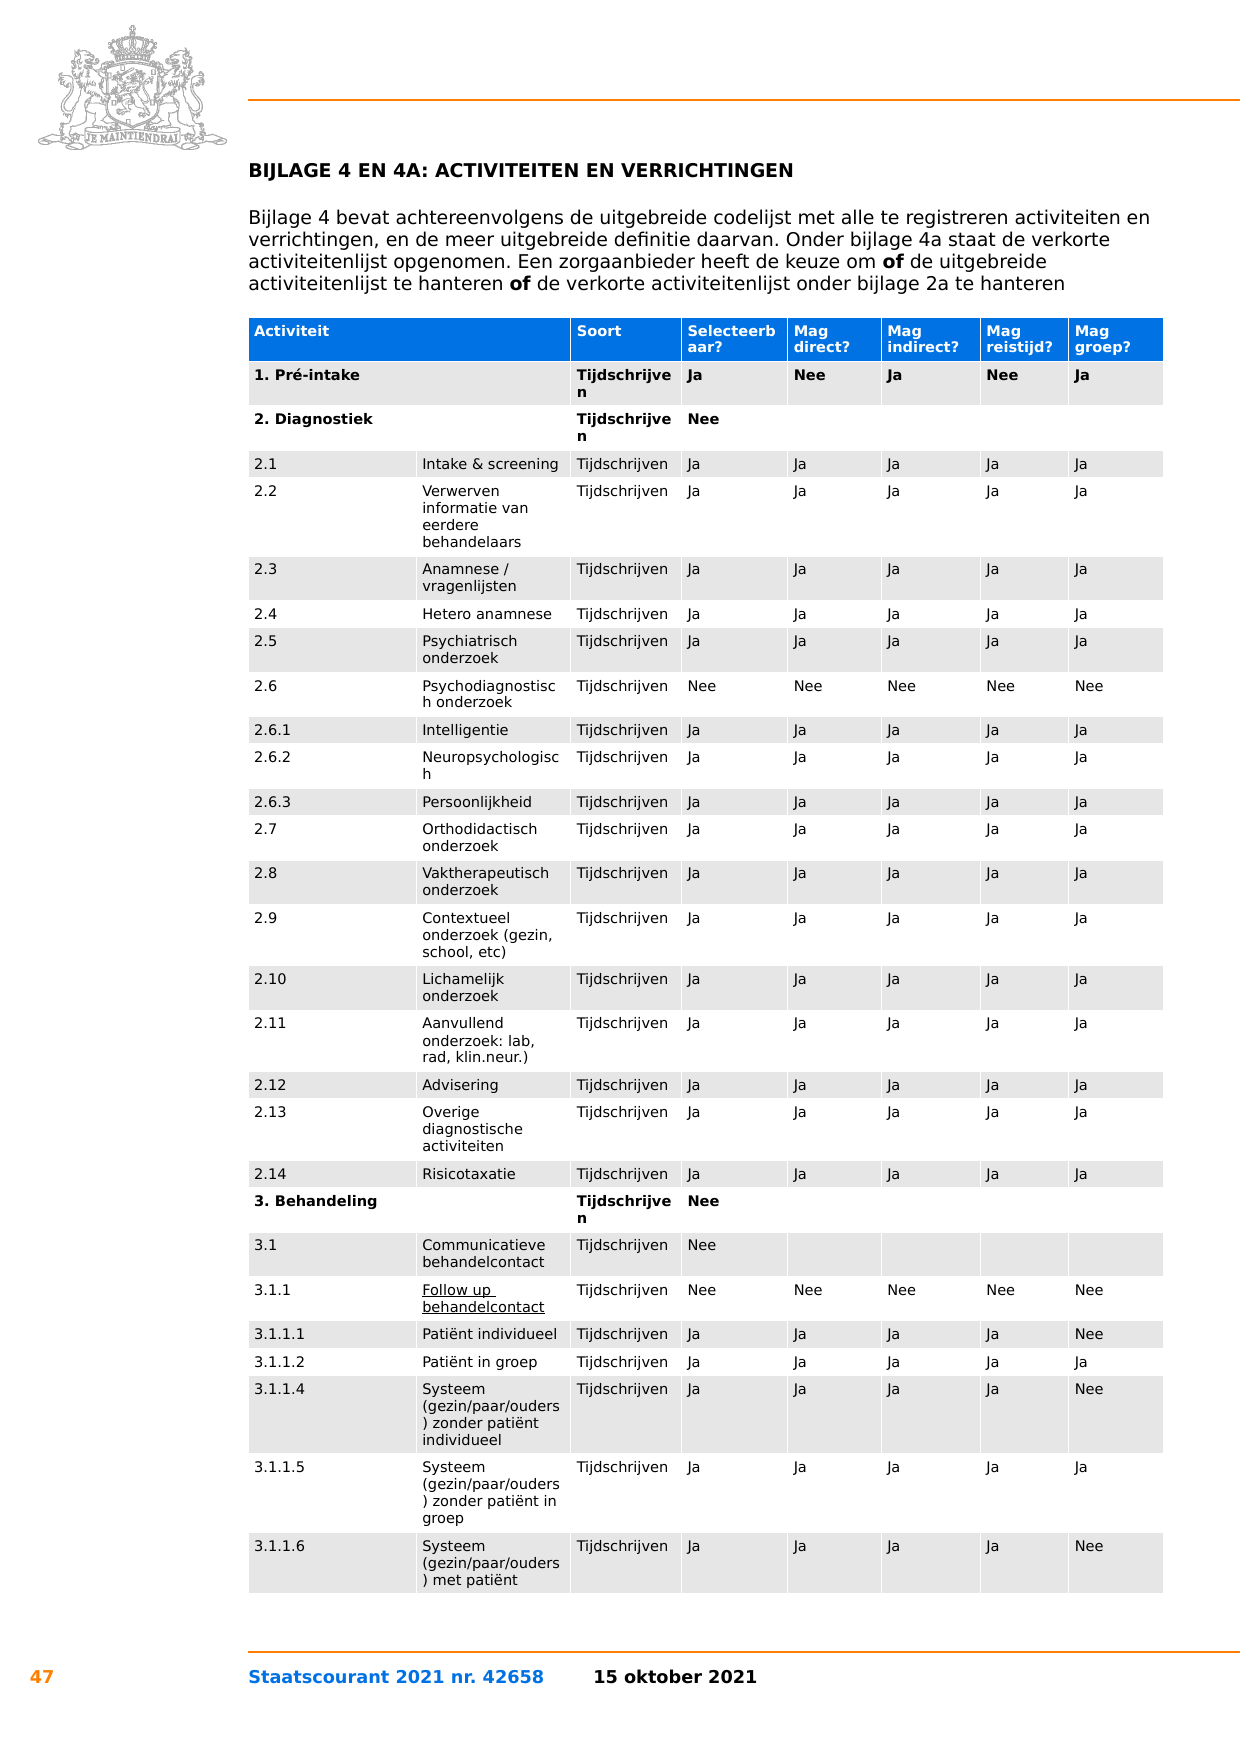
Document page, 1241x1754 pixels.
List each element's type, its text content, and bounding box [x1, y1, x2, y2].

table_cell 2.12 [249, 1072, 416, 1098]
table_cell [788, 1188, 881, 1232]
table_cell Ja [682, 557, 787, 600]
table_cell Ja [882, 1011, 980, 1071]
table_cell Ja [882, 451, 980, 477]
table_cell Ja [882, 1100, 980, 1160]
table_cell Ja [682, 478, 787, 556]
table_cell Tijdschrijven [571, 628, 681, 672]
table_cell Tijdschrijven [571, 966, 681, 1010]
table_cell Ja [1069, 966, 1163, 1010]
table_cell Ja [1069, 557, 1163, 600]
table_cell Tijdschrijven [571, 601, 681, 627]
table_cell [981, 1233, 1068, 1276]
table_header Activiteit [249, 318, 570, 361]
table_cell Ja [682, 966, 787, 1010]
table_cell Nee [788, 362, 881, 405]
table_cell [788, 1233, 881, 1276]
table_cell Ja [682, 601, 787, 627]
table_cell Tijdschrijven [571, 1455, 681, 1532]
table_cell Tijdschrijven [571, 745, 681, 788]
table_cell 2.9 [249, 905, 416, 965]
table_cell 3.1.1.5 [249, 1455, 416, 1532]
table_cell Intelligentie [417, 717, 570, 743]
table_cell Ja [882, 557, 980, 600]
table_cell Nee [1069, 673, 1163, 716]
table_cell Ja [1069, 451, 1163, 477]
table_cell [981, 1188, 1068, 1232]
table_cell 2.7 [249, 816, 416, 859]
table_cell [1069, 1233, 1163, 1276]
table_cell 3.1.1 [249, 1277, 416, 1320]
table_cell Tijdschrijven [571, 478, 681, 556]
table_cell Nee [882, 1277, 980, 1320]
table_header Soort [571, 318, 681, 361]
table_cell 2.2 [249, 478, 416, 556]
table_cell Tijdschrijven [571, 673, 681, 716]
table_cell Ja [981, 905, 1068, 965]
table_cell Tijdschrijven [571, 1188, 681, 1232]
table_cell Ja [882, 1321, 980, 1348]
table_cell Nee [1069, 1321, 1163, 1348]
table_cell Ja [682, 905, 787, 965]
table_cell 2.11 [249, 1011, 416, 1071]
table_cell Nee [981, 1277, 1068, 1320]
table_cell Ja [788, 1161, 881, 1187]
table_cell 2.6.1 [249, 717, 416, 743]
table_cell Ja [981, 451, 1068, 477]
table_cell Ja [882, 745, 980, 788]
table_cell Ja [682, 1011, 787, 1071]
table_header Mag indirect? [882, 318, 980, 361]
table_cell Tijdschrijven [571, 905, 681, 965]
table_cell Ja [682, 1161, 787, 1187]
table_cell Ja [682, 1376, 787, 1453]
table_cell Ja [882, 628, 980, 672]
picture [38, 25, 227, 150]
table_cell Tijdschrijven [571, 557, 681, 600]
table_cell Lichamelijk onderzoek [417, 966, 570, 1010]
table_cell Ja [1069, 1011, 1163, 1071]
table_cell Ja [981, 1349, 1068, 1375]
table_cell Systeem (gezin/paar/ouders) zonder patiënt individueel [417, 1376, 570, 1453]
table_cell Nee [788, 673, 881, 716]
table_cell Ja [1069, 601, 1163, 627]
table_cell Ja [981, 1455, 1068, 1532]
table_cell Systeem (gezin/paar/ouders) met patiënt [417, 1533, 570, 1593]
table_cell Ja [882, 1072, 980, 1098]
table_cell Nee [682, 673, 787, 716]
table_cell Ja [1069, 861, 1163, 904]
table_cell Risicotaxatie [417, 1161, 570, 1187]
table_cell Ja [1069, 1072, 1163, 1098]
table_cell Anamnese / vragenlijsten [417, 557, 570, 600]
table_cell Ja [682, 745, 787, 788]
table_cell Ja [981, 789, 1068, 815]
table_header Selecteerbaar? [682, 318, 787, 361]
table_cell Ja [882, 816, 980, 859]
table_cell Ja [981, 557, 1068, 600]
table_cell 2.1 [249, 451, 416, 477]
table_cell Tijdschrijven [571, 1072, 681, 1098]
table_cell Ja [788, 789, 881, 815]
table_cell Nee [981, 362, 1068, 405]
table_header Mag groep? [1069, 318, 1163, 361]
table_cell [882, 1188, 980, 1232]
table_cell 2.5 [249, 628, 416, 672]
table_cell Tijdschrijven [571, 1277, 681, 1320]
table_cell Communicatieve behandelcontact [417, 1233, 570, 1276]
table_cell Ja [981, 1072, 1068, 1098]
table_cell Tijdschrijven [571, 451, 681, 477]
table_cell Psychiatrisch onderzoek [417, 628, 570, 672]
table_cell 2.10 [249, 966, 416, 1010]
table_cell Nee [788, 1277, 881, 1320]
table_cell Ja [788, 1100, 881, 1160]
table_cell 2.8 [249, 861, 416, 904]
table_cell Ja [882, 789, 980, 815]
table_cell Tijdschrijven [571, 1233, 681, 1276]
table_cell Tijdschrijven [571, 1011, 681, 1071]
table_cell Ja [981, 478, 1068, 556]
table_cell Ja [981, 1533, 1068, 1593]
table_header Mag direct? [788, 318, 881, 361]
table_cell Ja [981, 1100, 1068, 1160]
table_cell Ja [1069, 628, 1163, 672]
table_cell Tijdschrijven [571, 717, 681, 743]
table_cell Ja [788, 1072, 881, 1098]
table_cell Ja [682, 1100, 787, 1160]
table_cell Ja [882, 1161, 980, 1187]
table_cell Intake & screening [417, 451, 570, 477]
table_cell Nee [682, 1188, 787, 1232]
table_cell Tijdschrijven [571, 1321, 681, 1348]
table_cell Ja [882, 905, 980, 965]
table_cell Ja [788, 1349, 881, 1375]
table_cell Ja [788, 628, 881, 672]
table_cell Tijdschrijven [571, 789, 681, 815]
table_cell Ja [682, 1321, 787, 1348]
table_cell Nee [1069, 1277, 1163, 1320]
table_cell Nee [882, 673, 980, 716]
table_cell Advisering [417, 1072, 570, 1098]
table_cell Aanvullend onderzoek: lab, rad, klin.neur.) [417, 1011, 570, 1071]
table_cell 3. Behandeling [249, 1188, 570, 1232]
table_cell Tijdschrijven [571, 1533, 681, 1593]
table_cell Tijdschrijven [571, 816, 681, 859]
table_cell Systeem (gezin/paar/ouders) zonder patiënt in groep [417, 1455, 570, 1532]
table_cell 3.1.1.2 [249, 1349, 416, 1375]
table_cell Nee [682, 1233, 787, 1276]
table_cell Ja [981, 966, 1068, 1010]
table_cell Ja [882, 1349, 980, 1375]
table_cell Ja [882, 601, 980, 627]
table_cell Ja [682, 1072, 787, 1098]
table_cell Ja [682, 717, 787, 743]
table_cell Ja [682, 1533, 787, 1593]
table_cell Ja [1069, 905, 1163, 965]
table_cell Ja [1069, 1349, 1163, 1375]
table_cell Ja [788, 816, 881, 859]
table_cell 2.6.3 [249, 789, 416, 815]
table_cell Overige diagnostische activiteiten [417, 1100, 570, 1160]
table_cell Ja [788, 717, 881, 743]
table_cell Psychodiagnostisch onderzoek [417, 673, 570, 716]
table_cell Ja [981, 717, 1068, 743]
table_cell Ja [981, 1376, 1068, 1453]
table_cell Ja [788, 966, 881, 1010]
table_cell [1069, 406, 1163, 450]
table_cell 1. Pré-intake [249, 362, 570, 405]
table_cell Ja [1069, 816, 1163, 859]
table_cell Patiënt individueel [417, 1321, 570, 1348]
table_cell Tijdschrijven [571, 1376, 681, 1453]
table_cell Ja [882, 717, 980, 743]
table_cell [882, 406, 980, 450]
table_cell Verwerven informatie van eerdere behandelaars [417, 478, 570, 556]
table_cell Hetero anamnese [417, 601, 570, 627]
table_cell Contextueel onderzoek (gezin, school, etc) [417, 905, 570, 965]
subtitle BIJLAGE 4 EN 4A: ACTIVITEITEN EN VERRICHTINGEN [248, 160, 1163, 182]
table_header Mag reistijd? [981, 318, 1068, 361]
table_cell Nee [682, 1277, 787, 1320]
table_cell 2.3 [249, 557, 416, 600]
table_cell Ja [788, 1455, 881, 1532]
table_cell Ja [882, 1376, 980, 1453]
table_cell 2.6 [249, 673, 416, 716]
table_cell Ja [788, 478, 881, 556]
table_cell Ja [682, 628, 787, 672]
table_cell 2.6.2 [249, 745, 416, 788]
table_cell Tijdschrijven [571, 1100, 681, 1160]
table_cell Neuropsychologisch [417, 745, 570, 788]
table_cell Tijdschrijven [571, 861, 681, 904]
table_cell Nee [682, 406, 787, 450]
text Bijlage 4 bevat achtereenvolgens de uitgebreide codelijst met alle te registreren activiteiten en verrichtingen, en de meer uitgebreide definitie daarvan. Onder bijlage 4a staat de verkorte activiteitenlijst opgenomen. Een zorgaanbieder heeft de keuze om of de uitgebreide activiteitenlijst te hanteren of de verkorte activiteitenlijst onder bijlage 2a te hanteren [248, 207, 1163, 295]
table_cell Orthodidactisch onderzoek [417, 816, 570, 859]
table_cell Ja [1069, 789, 1163, 815]
table_cell Follow up behandelcontact [417, 1277, 570, 1320]
table_cell Ja [981, 745, 1068, 788]
table_cell Ja [882, 362, 980, 405]
table_cell 2.13 [249, 1100, 416, 1160]
table_cell Ja [682, 789, 787, 815]
table_cell 2.4 [249, 601, 416, 627]
table_cell Ja [788, 601, 881, 627]
table_cell Ja [682, 362, 787, 405]
table_cell [882, 1233, 980, 1276]
table_cell Ja [788, 861, 881, 904]
table_cell Tijdschrijven [571, 362, 681, 405]
table_cell Ja [981, 816, 1068, 859]
table_cell 3.1.1.6 [249, 1533, 416, 1593]
table_cell 2. Diagnostiek [249, 406, 570, 450]
table_cell Patiënt in groep [417, 1349, 570, 1375]
table_cell Ja [788, 1533, 881, 1593]
table_cell Ja [1069, 362, 1163, 405]
table_cell Tijdschrijven [571, 1349, 681, 1375]
table_cell Ja [981, 601, 1068, 627]
table_cell Nee [1069, 1376, 1163, 1453]
table_cell Ja [1069, 745, 1163, 788]
table_cell [981, 406, 1068, 450]
table_cell Ja [882, 478, 980, 556]
table_cell Ja [1069, 717, 1163, 743]
table_cell Ja [882, 966, 980, 1010]
table_cell Ja [882, 1533, 980, 1593]
table_cell [1069, 1188, 1163, 1232]
table_cell 3.1 [249, 1233, 416, 1276]
table_cell Ja [682, 1455, 787, 1532]
table_cell Ja [682, 1349, 787, 1375]
table_cell Ja [788, 1321, 881, 1348]
table_cell Ja [981, 861, 1068, 904]
table_cell Tijdschrijven [571, 406, 681, 450]
table_cell Ja [1069, 1100, 1163, 1160]
table_cell Ja [981, 1011, 1068, 1071]
table_cell Ja [788, 1376, 881, 1453]
table_cell Ja [788, 1011, 881, 1071]
table_cell Ja [1069, 1455, 1163, 1532]
table_cell Ja [981, 1161, 1068, 1187]
table_cell Ja [981, 1321, 1068, 1348]
table_cell 3.1.1.4 [249, 1376, 416, 1453]
table_cell Persoonlijkheid [417, 789, 570, 815]
table_cell Ja [882, 861, 980, 904]
table_cell Ja [882, 1455, 980, 1532]
table_cell Ja [788, 745, 881, 788]
table_cell Ja [1069, 478, 1163, 556]
table_cell Ja [788, 557, 881, 600]
table_cell Ja [682, 816, 787, 859]
table_cell Ja [682, 451, 787, 477]
table_cell Tijdschrijven [571, 1161, 681, 1187]
table_cell Nee [1069, 1533, 1163, 1593]
table_cell Ja [981, 628, 1068, 672]
table_cell Ja [788, 905, 881, 965]
table_cell Ja [682, 861, 787, 904]
table_cell Ja [788, 451, 881, 477]
table_cell Ja [1069, 1161, 1163, 1187]
table_cell 2.14 [249, 1161, 416, 1187]
table_cell Nee [981, 673, 1068, 716]
table_cell [788, 406, 881, 450]
table_cell Vaktherapeutisch onderzoek [417, 861, 570, 904]
table_cell 3.1.1.1 [249, 1321, 416, 1348]
